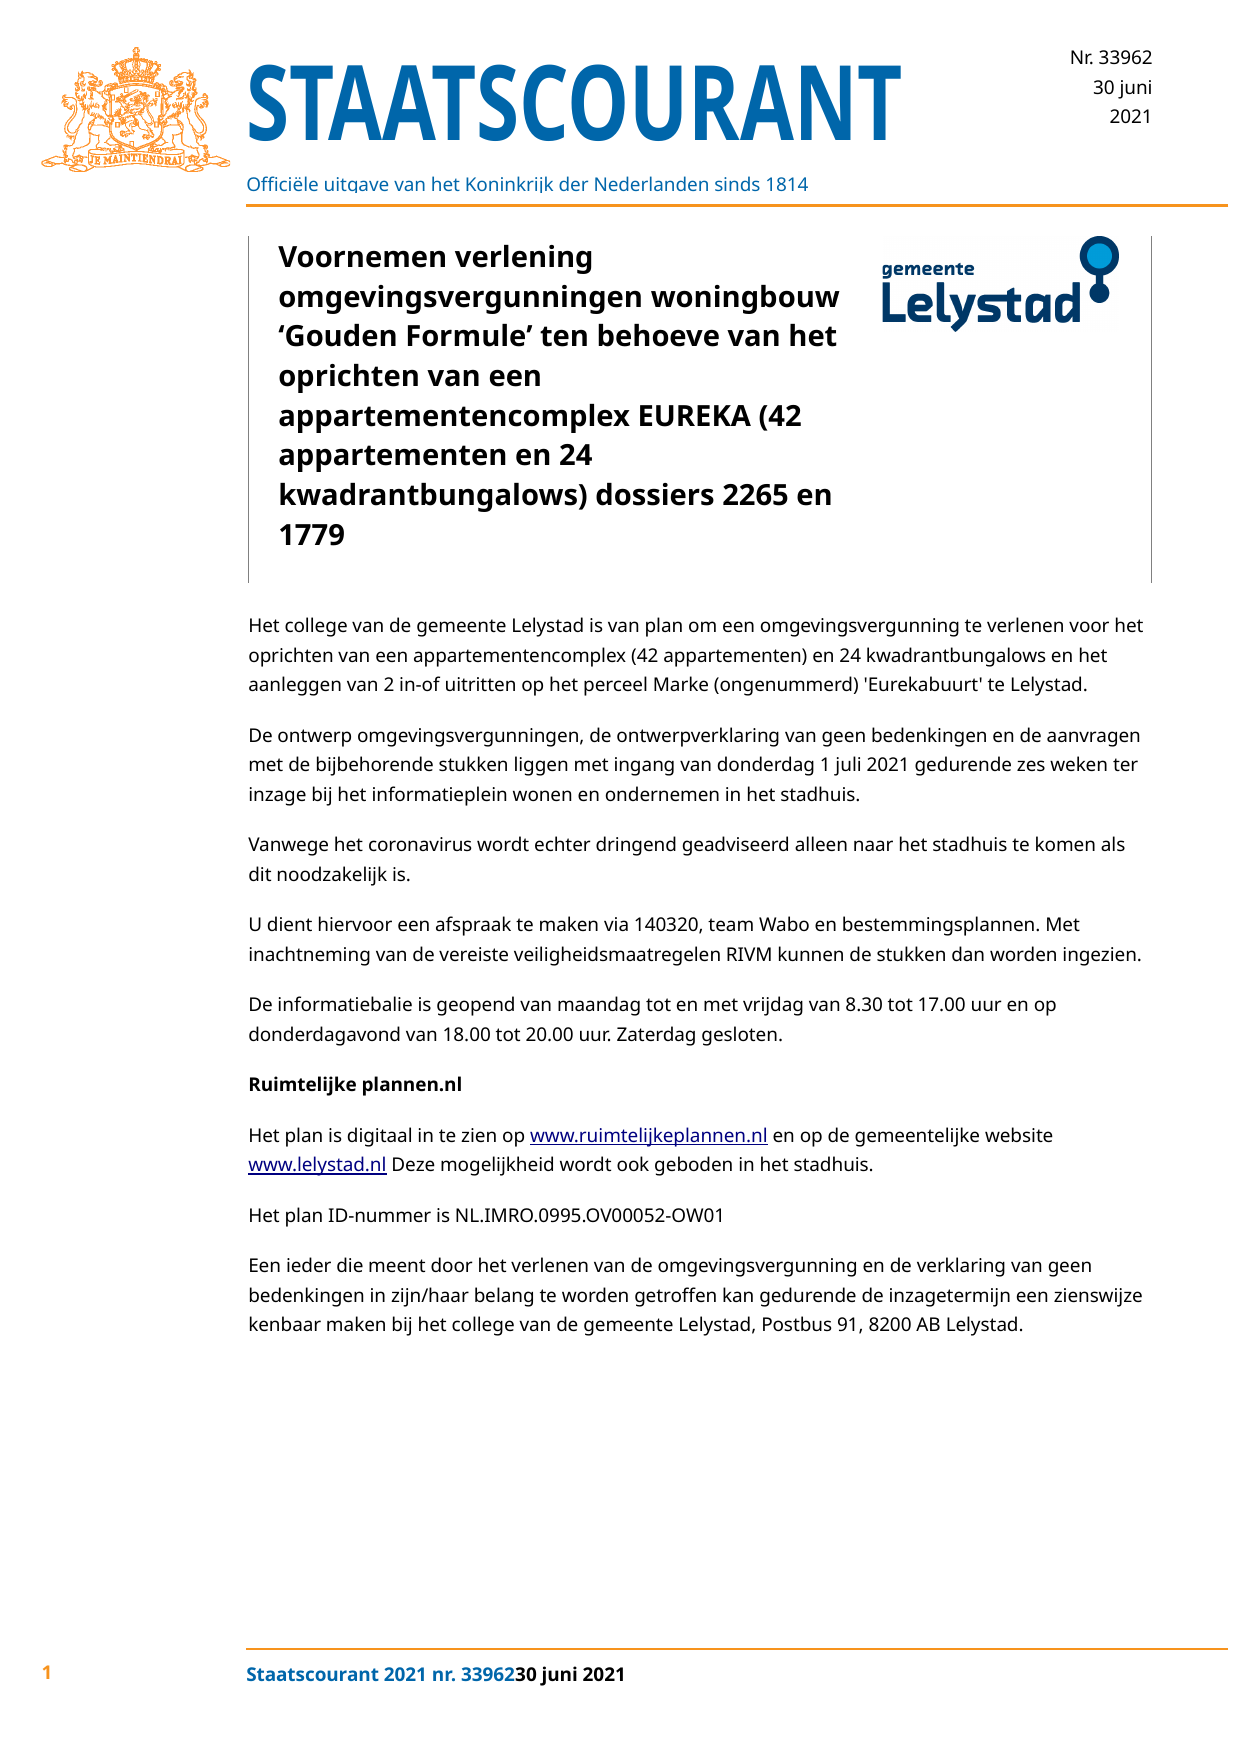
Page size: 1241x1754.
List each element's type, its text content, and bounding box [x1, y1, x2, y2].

text Het plan is digitaal in te zien op www.ruimtelijkeplannen.nl en op de gemeentelijke website www.lelystad.nl Deze mogelijkheid wordt ook geboden in het stadhuis. [248, 1122, 1152, 1177]
text De informatiebalie is geopend van maandag tot en met vrijdag van 8.30 tot 17.00 uur en op donderdagavond van 18.00 tot 20.00 uur. Zaterdag gesloten. [248, 992, 1152, 1047]
text Het college van de gemeente Lelystad is van plan om een omgevingsvergunning te verlenen voor het oprichten van een appartementencomplex (42 appartementen) en 24 kwadrantbungalows en het aanleggen van 2 in-of uitritten op het perceel Marke (ongenummerd) 'Eurekabuurt' te Lelystad. [248, 612, 1152, 697]
picture [882, 236, 1119, 332]
table_header Voornemen verlening omgevingsvergunningen woningbouw ‘Gouden Formule’ ten behoeve van het oprichten van een appartementencomplex EUREKA (42 appartementen en 24 kwadrantbungalows) dossiers 2265 en 1779 [249, 236, 850, 583]
table_header [850, 236, 1151, 583]
picture [41, 47, 231, 172]
text U dient hiervoor een afspraak te maken via 140320, team Wabo en bestemmingsplannen. Met inachtneming van de vereiste veiligheidsmaatregelen RIVM kunnen de stukken dan worden ingezien. [248, 912, 1152, 967]
text Ruimtelijke plannen.nl [248, 1072, 1152, 1097]
text Het plan ID-nummer is NL.IMRO.0995.OV00052-OW01 [248, 1202, 1152, 1228]
text De ontwerp omgevingsvergunningen, de ontwerpverklaring van geen bedenkingen en de aanvragen met de bijbehorende stukken liggen met ingang van donderdag 1 juli 2021 gedurende zes weken ter inzage bij het informatieplein wonen en ondernemen in het stadhuis. [248, 722, 1152, 807]
text Vanwege het coronavirus wordt echter dringend geadviseerd alleen naar het stadhuis te komen als dit noodzakelijk is. [248, 832, 1152, 887]
text Een ieder die meent door het verlenen van de omgevingsvergunning en de verklaring van geen bedenkingen in zijn/haar belang te worden getroffen kan gedurende de inzagetermijn een zienswijze kenbaar maken bij het college van de gemeente Lelystad, Postbus 91, 8200 AB Lelystad. [248, 1252, 1152, 1337]
